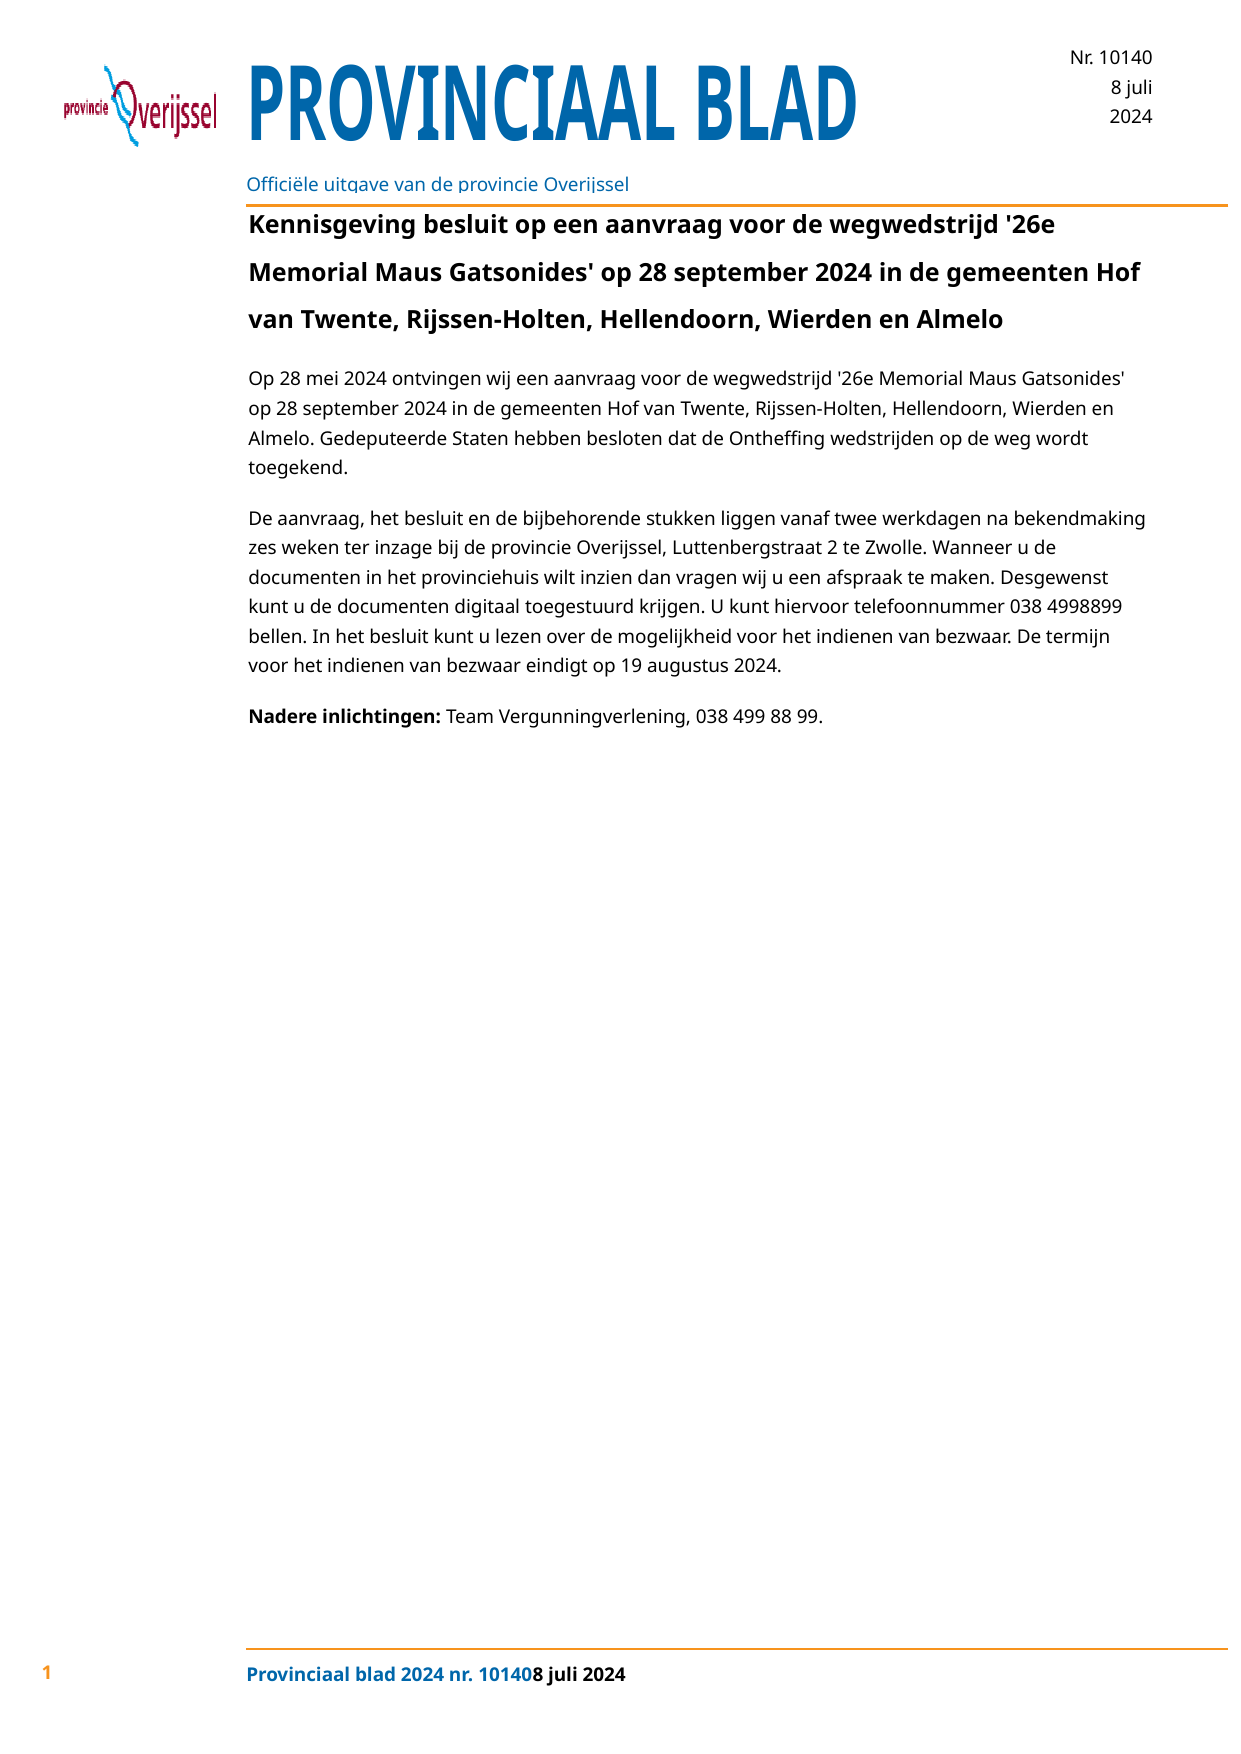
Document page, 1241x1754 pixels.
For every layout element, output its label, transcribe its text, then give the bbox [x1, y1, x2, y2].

text Kennisgeving besluit op een aanvraag voor de wegwedstrijd '26e Memorial Maus Gatsonides' op 28 september 2024 in de gemeenten Hof van Twente, Rijssen-Holten, Hellendoorn, Wierden en Almelo [248, 207, 1152, 336]
picture [41, 47, 231, 172]
text De aanvraag, het besluit en de bijbehorende stukken liggen vanaf twee werkdagen na bekendmaking zes weken ter inzage bij de provincie Overijssel, Luttenbergstraat 2 te Zwolle. Wanneer u de documenten in het provinciehuis wilt inzien dan vragen wij u een afspraak te maken. Desgewenst kunt u de documenten digitaal toegestuurd krijgen. U kunt hiervoor telefoonnummer 038 4998899 bellen. In het besluit kunt u lezen over de mogelijkheid voor het indienen van bezwaar. De termijn voor het indienen van bezwaar eindigt op 19 augustus 2024. [248, 505, 1152, 678]
text Nadere inlichtingen: Team Vergunningverlening, 038 499 88 99. [248, 703, 1152, 729]
text Op 28 mei 2024 ontvingen wij een aanvraag voor de wegwedstrijd '26e Memorial Maus Gatsonides' op 28 september 2024 in de gemeenten Hof van Twente, Rijssen-Holten, Hellendoorn, Wierden en Almelo. Gedeputeerde Staten hebben besloten dat de Ontheffing wedstrijden op de weg wordt toegekend. [248, 366, 1152, 480]
